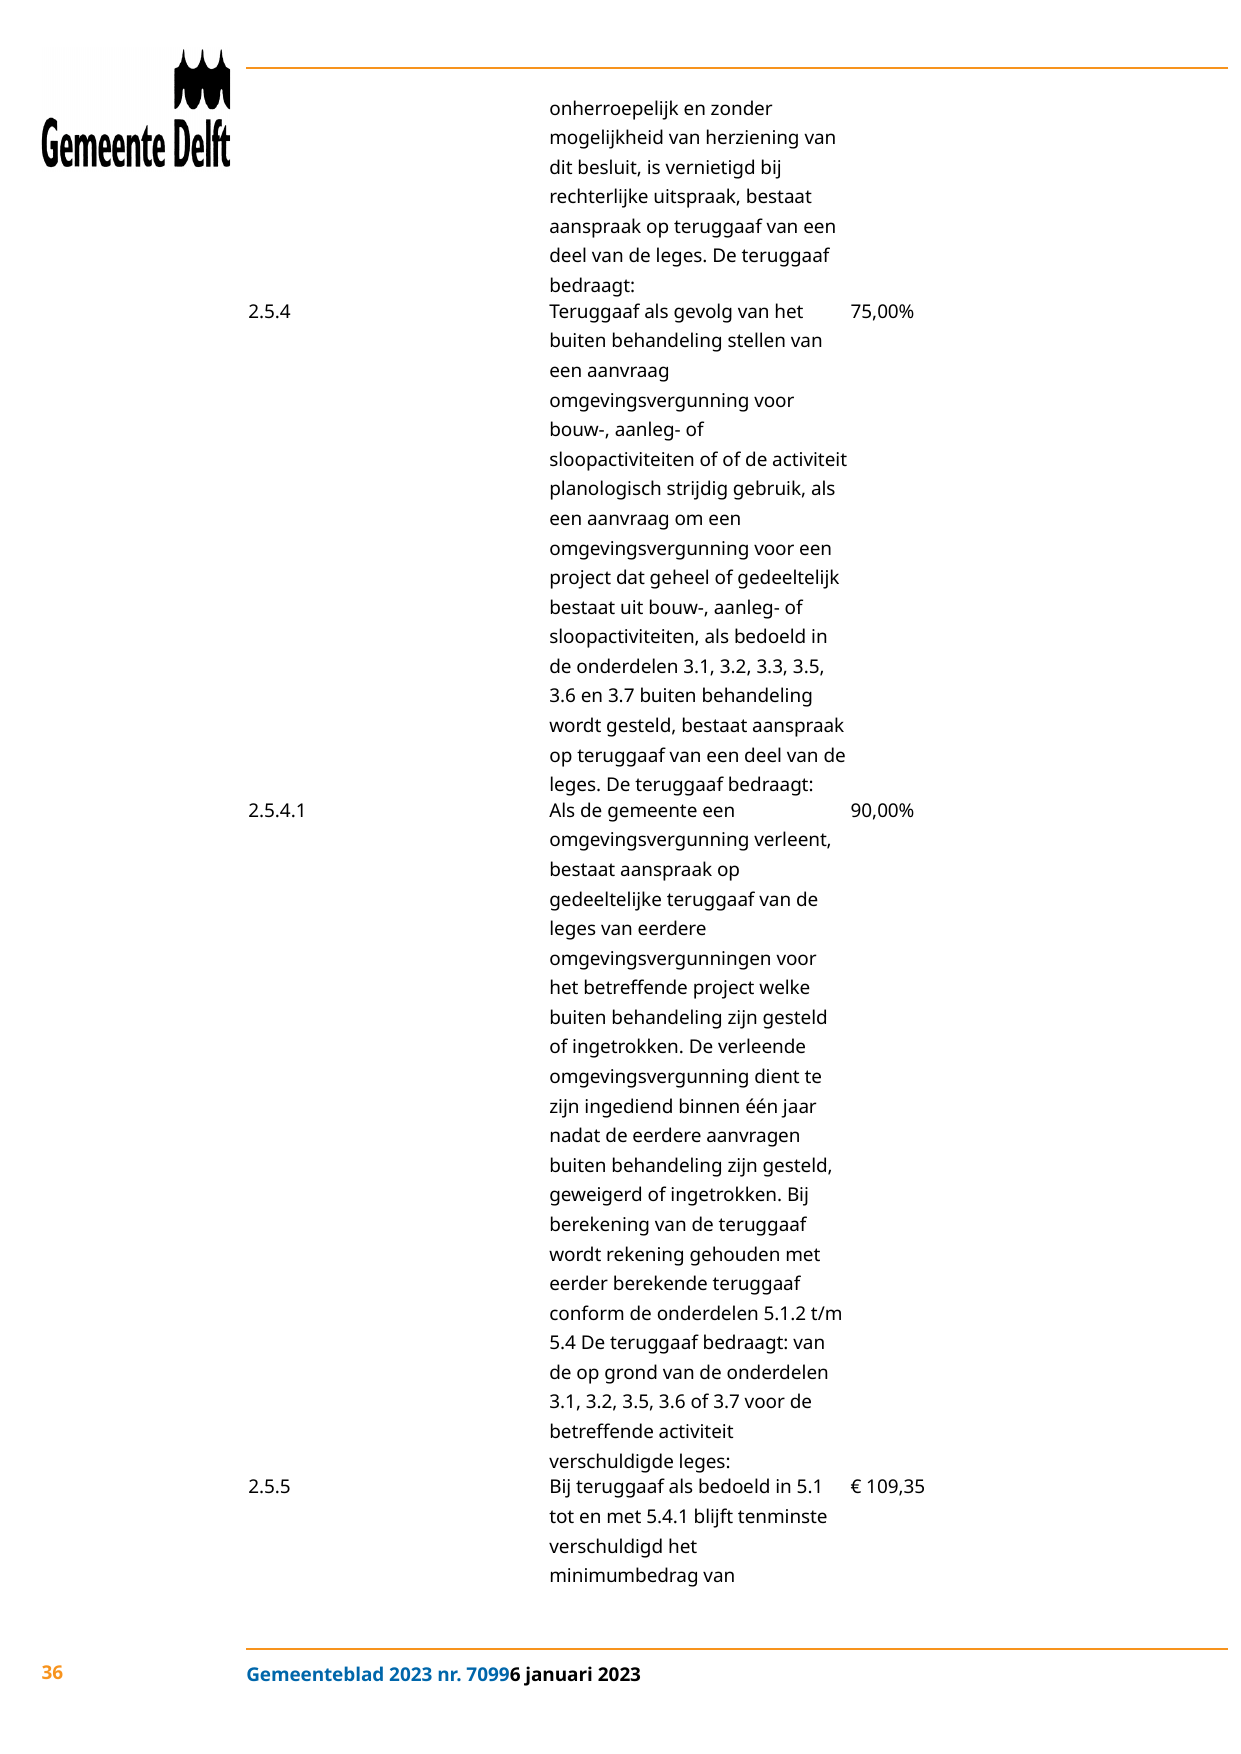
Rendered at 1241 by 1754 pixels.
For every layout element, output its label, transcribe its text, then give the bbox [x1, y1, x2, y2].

table_cell Als de gemeente een omgevingsvergunning verleent, bestaat aanspraak op gedeeltelijke teruggaaf van de leges van eerdere omgevingsvergunningen voor het betreffende project welke buiten behandeling zijn gesteld of ingetrokken. De verleende omgevingsvergunning dient te zijn ingediend binnen één jaar nadat de eerdere aanvragen buiten behandeling zijn gesteld, geweigerd of ingetrokken. Bij berekening van de teruggaaf wordt rekening gehouden met eerder berekende teruggaaf conform de onderdelen 5.1.2 t/m 5.4 De teruggaaf bedraagt: van de op grond van de onderdelen 3.1, 3.2, 3.5, 3.6 of 3.7 voor de betreffende activiteit verschuldigde leges: [549, 797, 850, 1474]
table_cell 2.5.5 [248, 1474, 549, 1588]
table_cell 90,00% [850, 797, 1152, 1474]
table_cell 2.5.4.1 [248, 797, 549, 1474]
table_cell 75,00% [850, 298, 1152, 797]
picture [41, 47, 231, 172]
table_cell € 109,35 [850, 1474, 1152, 1588]
table_cell Bij teruggaaf als bedoeld in 5.1 tot en met 5.4.1 blijft tenminste verschuldigd het minimumbedrag van [549, 1474, 850, 1588]
table_cell 2.5.4 [248, 298, 549, 797]
table_cell onherroepelijk en zonder mogelijkheid van herziening van dit besluit, is vernietigd bij rechterlijke uitspraak, bestaat aanspraak op teruggaaf van een deel van de leges. De teruggaaf bedraagt: [549, 95, 850, 298]
table_cell [850, 95, 1152, 298]
table_cell Teruggaaf als gevolg van het buiten behandeling stellen van een aanvraag omgevingsvergunning voor bouw-, aanleg- of sloopactiviteiten of of de activiteit planologisch strijdig gebruik, als een aanvraag om een omgevingsvergunning voor een project dat geheel of gedeeltelijk bestaat uit bouw-, aanleg- of sloopactiviteiten, als bedoeld in de onderdelen 3.1, 3.2, 3.3, 3.5, 3.6 en 3.7 buiten behandeling wordt gesteld, bestaat aanspraak op teruggaaf van een deel van de leges. De teruggaaf bedraagt: [549, 298, 850, 797]
table_cell [248, 95, 549, 298]
